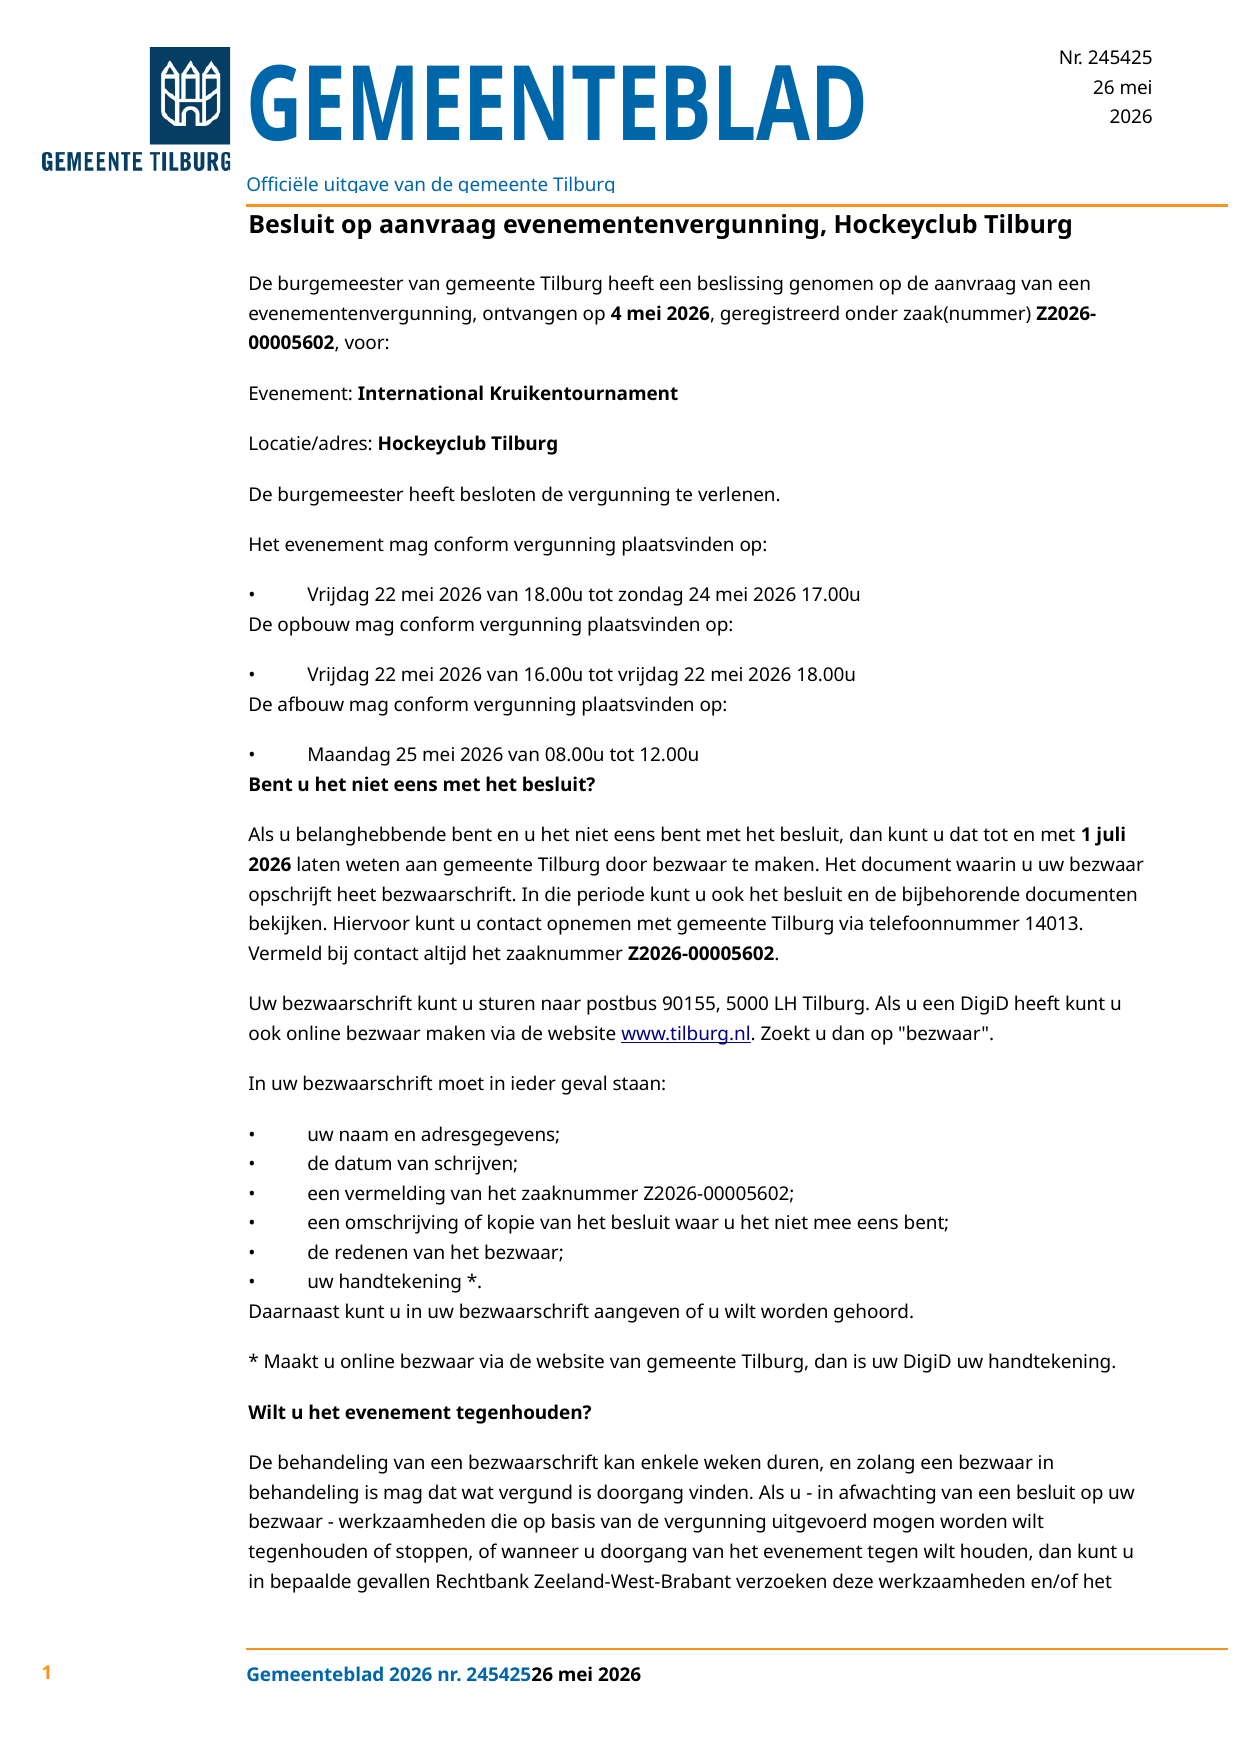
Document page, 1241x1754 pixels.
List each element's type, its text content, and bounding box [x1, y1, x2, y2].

text Bent u het niet eens met het besluit? [248, 771, 1152, 797]
text Locatie/adres: Hockeyclub Tilburg [248, 430, 1152, 456]
list Maandag 25 mei 2026 van 08.00u tot 12.00u [248, 742, 1152, 767]
text De behandeling van een bezwaarschrift kan enkele weken duren, en zolang een bezwaar in behandeling is mag dat wat vergund is doorgang vinden. Als u - in afwachting van een besluit op uw bezwaar - werkzaamheden die op basis van de vergunning uitgevoerd mogen worden wilt tegenhouden of stoppen, of wanneer u doorgang van het evenement tegen wilt houden, dan kunt u in bepaalde gevallen Rechtbank Zeeland-West-Brabant verzoeken deze werkzaamheden en/of het [248, 1449, 1152, 1593]
text Wilt u het evenement tegenhouden? [248, 1399, 1152, 1425]
picture [41, 47, 231, 172]
list een omschrijving of kopie van het besluit waar u het niet mee eens bent; [248, 1209, 1152, 1235]
text Evenement: International Kruikentournament [248, 380, 1152, 406]
text Het evenement mag conform vergunning plaatsvinden op: [248, 531, 1152, 557]
text De burgemeester heeft besloten de vergunning te verlenen. [248, 481, 1152, 506]
text Uw bezwaarschrift kunt u sturen naar postbus 90155, 5000 LH Tilburg. Als u een DigiD heeft kunt u ook online bezwaar maken via de website www.tilburg.nl. Zoekt u dan op "bezwaar". [248, 990, 1152, 1046]
list een vermelding van het zaaknummer Z2026-00005602; [248, 1180, 1152, 1206]
list de datum van schrijven; [248, 1150, 1152, 1176]
list de redenen van het bezwaar; [248, 1239, 1152, 1265]
text Als u belanghebbende bent en u het niet eens bent met het besluit, dan kunt u dat tot en met 1 juli 2026 laten weten aan gemeente Tilburg door bezwaar te maken. Het document waarin u uw bezwaar opschrijft heet bezwaarschrift. In die periode kunt u ook het besluit en de bijbehorende documenten bekijken. Hiervoor kunt u contact opnemen met gemeente Tilburg via telefoonnummer 14013. Vermeld bij contact altijd het zaaknummer Z2026-00005602. [248, 822, 1152, 966]
list uw handtekening *. [248, 1269, 1152, 1294]
list uw naam en adresgegevens; [248, 1121, 1152, 1146]
text De afbouw mag conform vergunning plaatsvinden op: [248, 691, 1152, 717]
text De opbouw mag conform vergunning plaatsvinden op: [248, 611, 1152, 637]
text In uw bezwaarschrift moet in ieder geval staan: [248, 1070, 1152, 1096]
text Daarnaast kunt u in uw bezwaarschrift aangeven of u wilt worden gehoord. [248, 1298, 1152, 1324]
text De burgemeester van gemeente Tilburg heeft een beslissing genomen op de aanvraag van een evenementenvergunning, ontvangen op 4 mei 2026, geregistreerd onder zaak(nummer) Z2026-00005602, voor: [248, 270, 1152, 355]
list Vrijdag 22 mei 2026 van 18.00u tot zondag 24 mei 2026 17.00u [248, 582, 1152, 607]
text Besluit op aanvraag evenementenvergunning, Hockeyclub Tilburg [248, 207, 1152, 241]
text * Maakt u online bezwaar via de website van gemeente Tilburg, dan is uw DigiD uw handtekening. [248, 1349, 1152, 1374]
list Vrijdag 22 mei 2026 van 16.00u tot vrijdag 22 mei 2026 18.00u [248, 662, 1152, 687]
